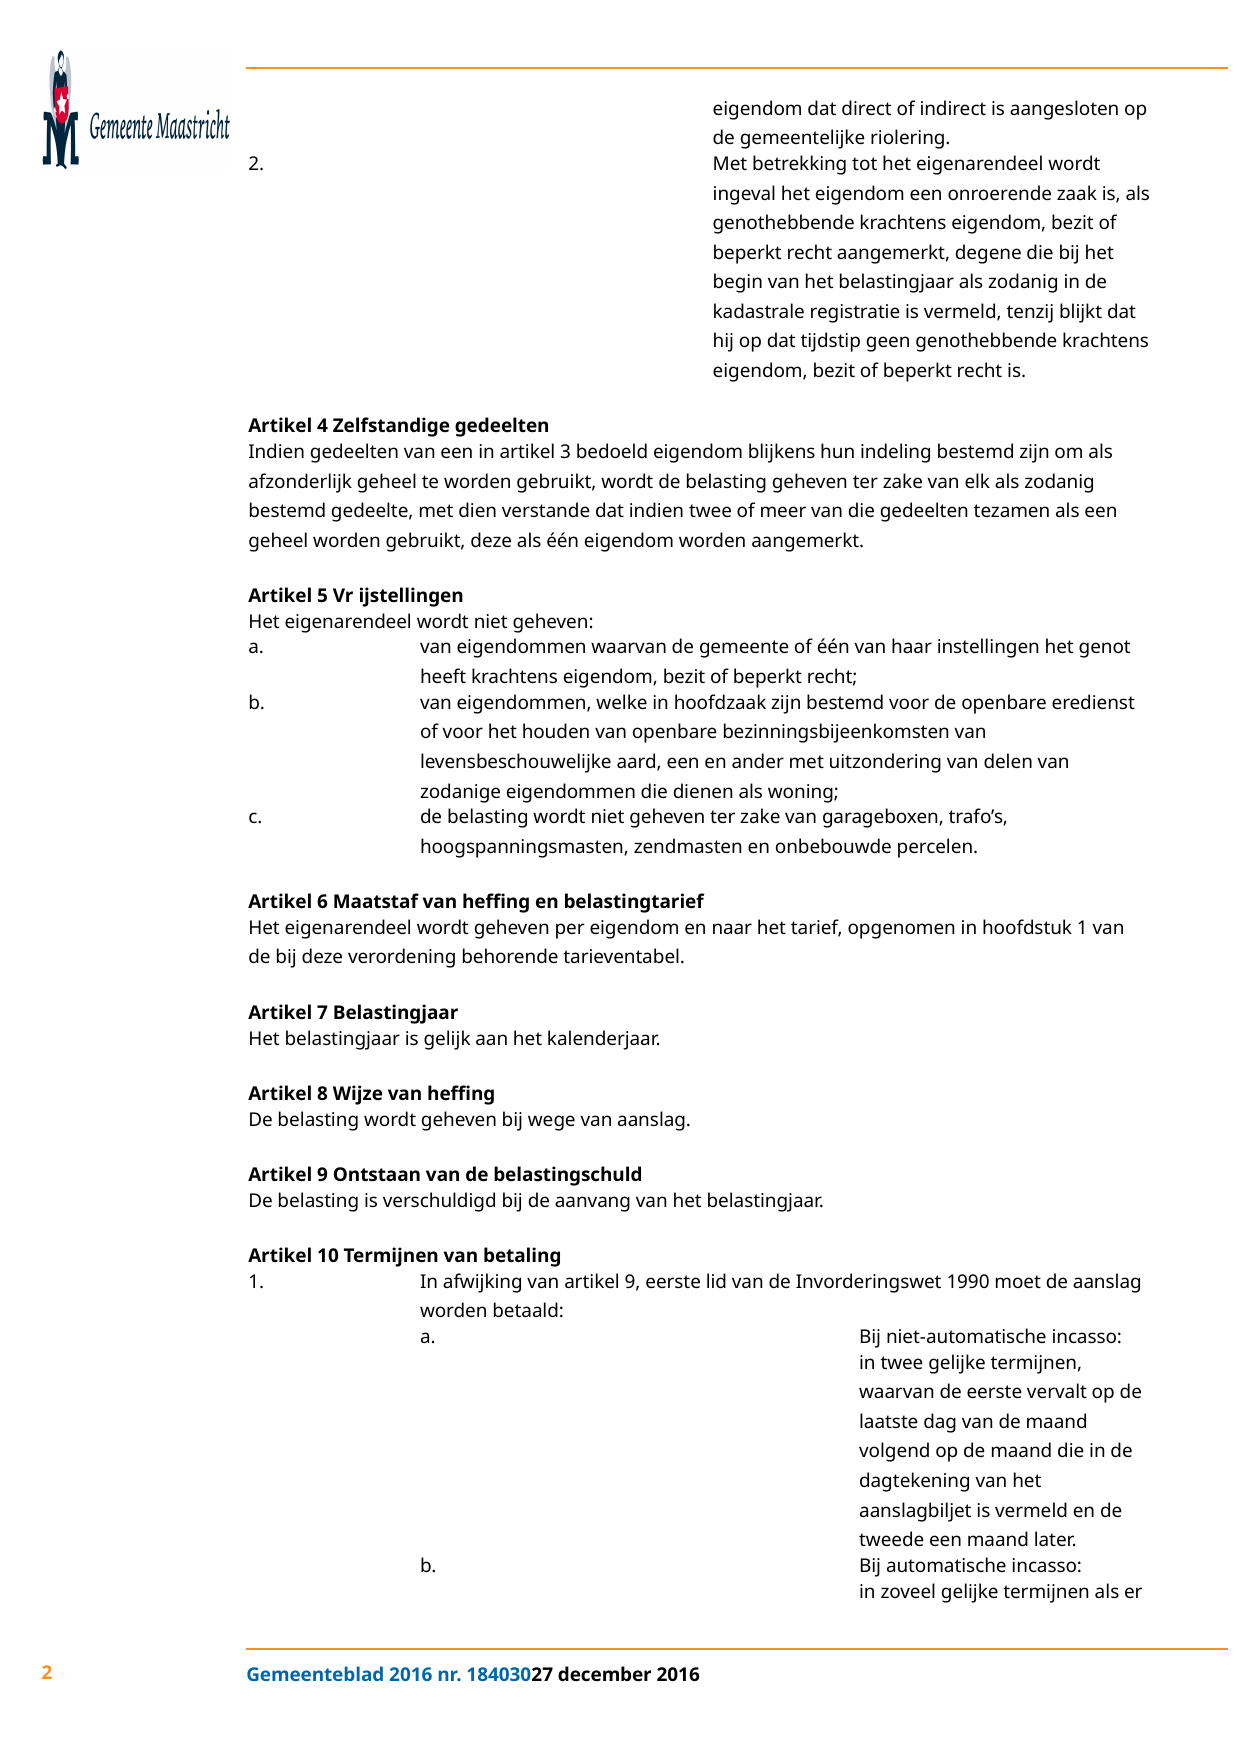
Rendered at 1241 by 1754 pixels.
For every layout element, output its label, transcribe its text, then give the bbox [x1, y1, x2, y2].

table_cell De belasting is verschuldigd bij de aanvang van het belastingjaar. [248, 1187, 1152, 1242]
table_cell Met betrekking tot het eigenarendeel wordt ingeval het eigendom een onroerende zaak is, als genothebbende krachtens eigendom, bezit of beperkt recht aangemerkt, degene die bij het begin van het belastingjaar als zodanig in de kadastrale registratie is vermeld, tenzij blijkt dat hij op dat tijdstip geen genothebbende krachtens eigendom, bezit of beperkt recht is. [713, 150, 1152, 412]
table_cell In afwijking van artikel 9, eerste lid van de Invorderingswet 1990 moet de aanslag worden betaald: [420, 1268, 1152, 1323]
table_cell [248, 1578, 420, 1604]
table_cell Artikel 5 Vr ijstellingen [248, 582, 1152, 608]
table_cell Bij automatische incasso: [859, 1552, 1152, 1578]
table_cell in twee gelijke termijnen, waarvan de eerste vervalt op de laatste dag van de maand volgend op de maand die in de dagtekening van het aanslagbiljet is vermeld en de tweede een maand later. [859, 1349, 1152, 1552]
table_cell van eigendommen waarvan de gemeente of één van haar instellingen het genot heeft krachtens eigendom, bezit of beperkt recht; [420, 634, 1152, 689]
table_cell Het eigenarendeel wordt niet geheven: [248, 608, 1152, 634]
table_cell a. [248, 634, 420, 689]
table_cell [248, 1349, 420, 1552]
table_cell Artikel 6 Maatstaf van heffing en belastingtarief [248, 889, 1152, 914]
table_cell Artikel 8 Wijze van heffing [248, 1080, 1152, 1106]
table_cell [248, 1323, 420, 1349]
table_cell Bij niet-automatische incasso: [859, 1323, 1152, 1349]
table_cell Artikel 7 Belastingjaar [248, 999, 1152, 1025]
table_cell 1. [248, 1268, 420, 1323]
table_cell De belasting wordt geheven bij wege van aanslag. [248, 1106, 1152, 1161]
table_cell eigendom dat direct of indirect is aangesloten op de gemeentelijke riolering. [713, 95, 1152, 150]
table_cell de belasting wordt niet geheven ter zake van garageboxen, trafo’s, hoogspanningsmasten, zendmasten en onbebouwde percelen. [420, 804, 1152, 888]
table_cell [248, 95, 712, 150]
table_cell Indien gedeelten van een in artikel 3 bedoeld eigendom blijkens hun indeling bestemd zijn om als afzonderlijk geheel te worden gebruikt, wordt de belasting geheven ter zake van elk als zodanig bestemd gedeelte, met dien verstande dat indien twee of meer van die gedeelten tezamen als een geheel worden gebruikt, deze als één eigendom worden aangemerkt. [248, 438, 1152, 582]
picture [41, 47, 231, 172]
table_cell van eigendommen, welke in hoofdzaak zijn bestemd voor de openbare eredienst of voor het houden van openbare bezinningsbijeenkomsten van levensbeschouwelijke aard, een en ander met uitzondering van delen van zodanige eigendommen die dienen als woning; [420, 689, 1152, 803]
table_cell b. [420, 1552, 859, 1578]
table_cell [420, 1349, 859, 1552]
table_cell Het belastingjaar is gelijk aan het kalenderjaar. [248, 1025, 1152, 1080]
table_cell [248, 1552, 420, 1578]
table_cell a. [420, 1323, 859, 1349]
table_cell Het eigenarendeel wordt geheven per eigendom en naar het tarief, opgenomen in hoofdstuk 1 van de bij deze verordening behorende tarieventabel. [248, 914, 1152, 999]
table_cell 2. [248, 150, 712, 412]
table_cell in zoveel gelijke termijnen als er [859, 1578, 1152, 1604]
table_cell b. [248, 689, 420, 803]
table_cell Artikel 9 Ontstaan van de belastingschuld [248, 1161, 1152, 1187]
table_cell [420, 1578, 859, 1604]
table_cell c. [248, 804, 420, 888]
table_cell Artikel 4 Zelfstandige gedeelten [248, 413, 1152, 438]
table_cell Artikel 10 Termijnen van betaling [248, 1242, 1152, 1268]
